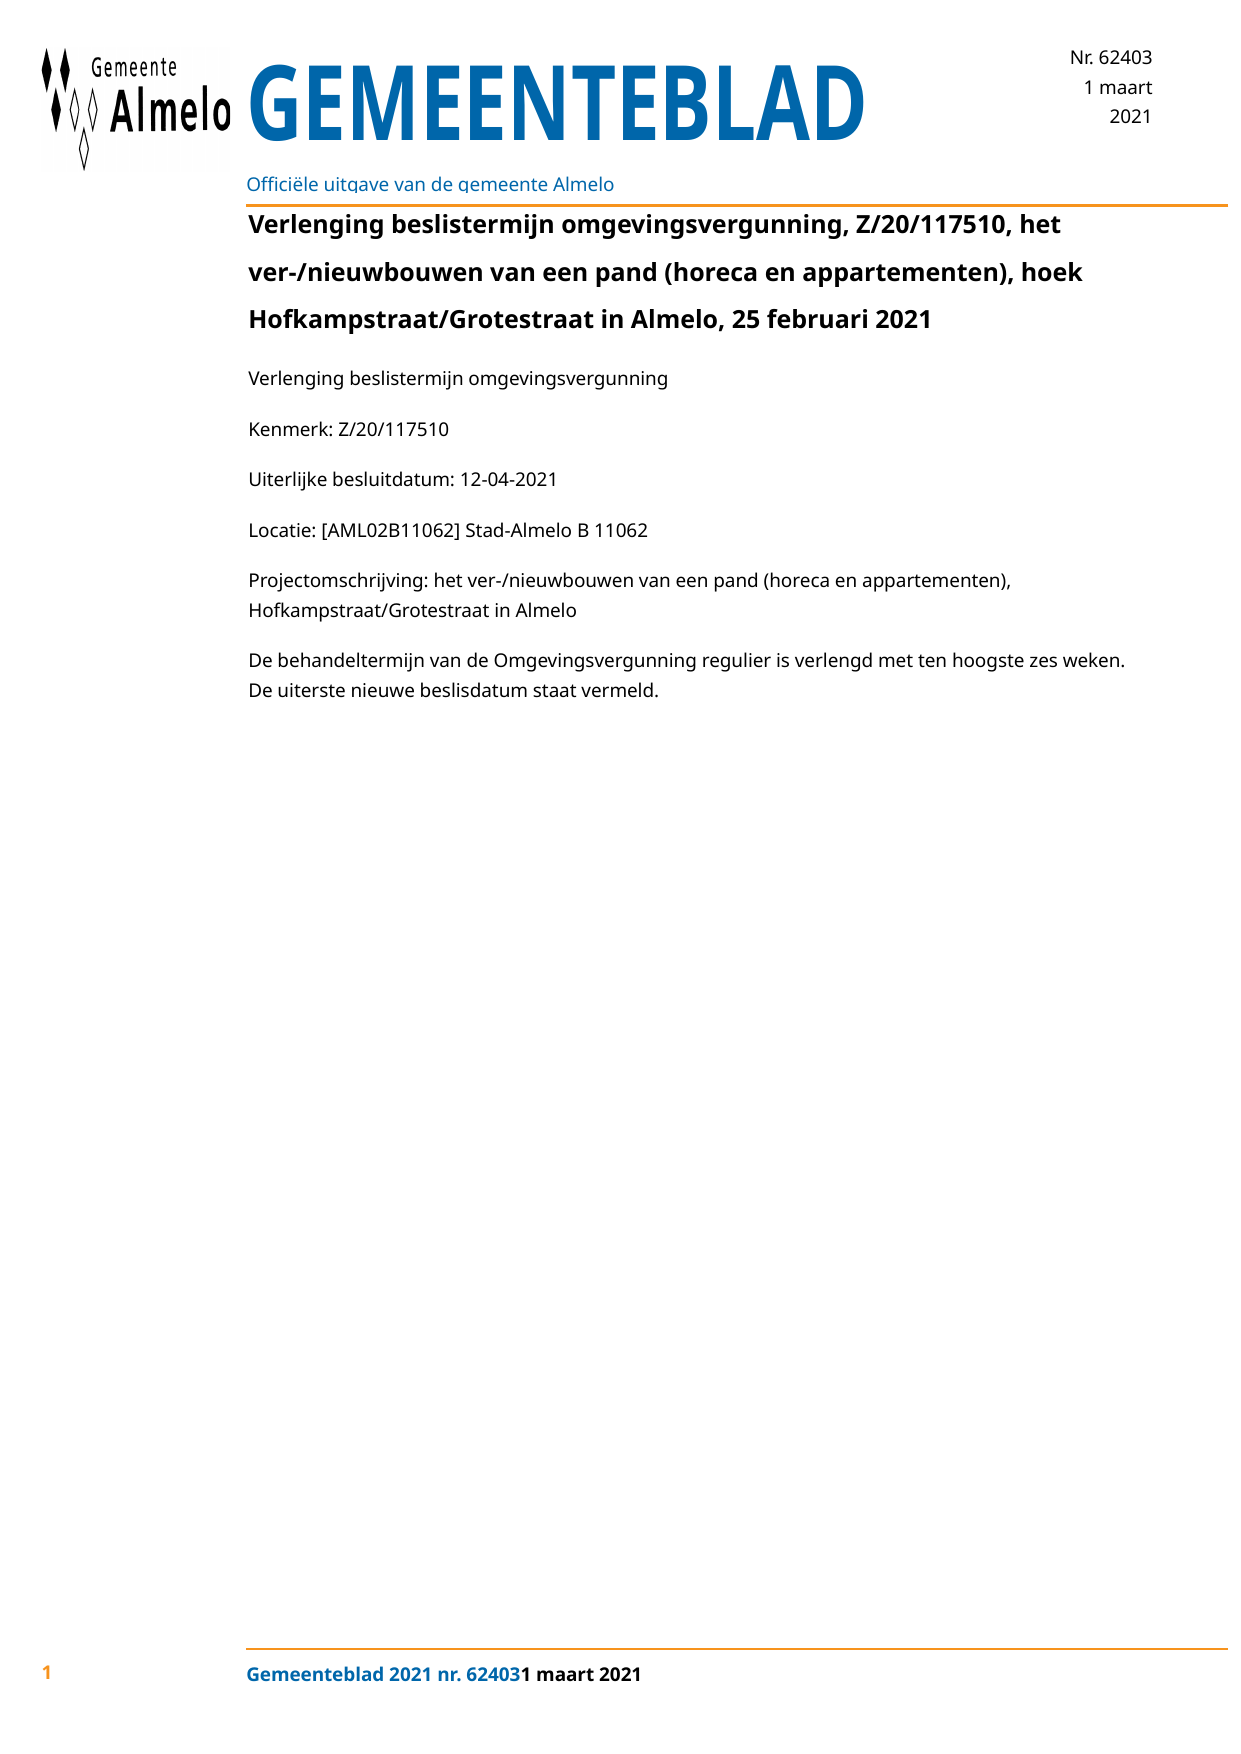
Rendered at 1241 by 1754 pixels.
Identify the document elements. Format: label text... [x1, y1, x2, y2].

text De behandeltermijn van de Omgevingsvergunning regulier is verlengd met ten hoogste zes weken. De uiterste nieuwe beslisdatum staat vermeld. [248, 647, 1152, 702]
text Projectomschrijving: het ver-/nieuwbouwen van een pand (horeca en appartementen), Hofkampstraat/Grotestraat in Almelo [248, 567, 1152, 622]
text Verlenging beslistermijn omgevingsvergunning [248, 366, 1152, 391]
text Locatie: [AML02B11062] Stad-Almelo B 11062 [248, 517, 1152, 542]
text Verlenging beslistermijn omgevingsvergunning, Z/20/117510, het ver-/nieuwbouwen van een pand (horeca en appartementen), hoek Hofkampstraat/Grotestraat in Almelo, 25 februari 2021 [248, 207, 1152, 336]
picture [41, 47, 231, 172]
text Kenmerk: Z/20/117510 [248, 416, 1152, 442]
text Uiterlijke besluitdatum: 12-04-2021 [248, 466, 1152, 492]
